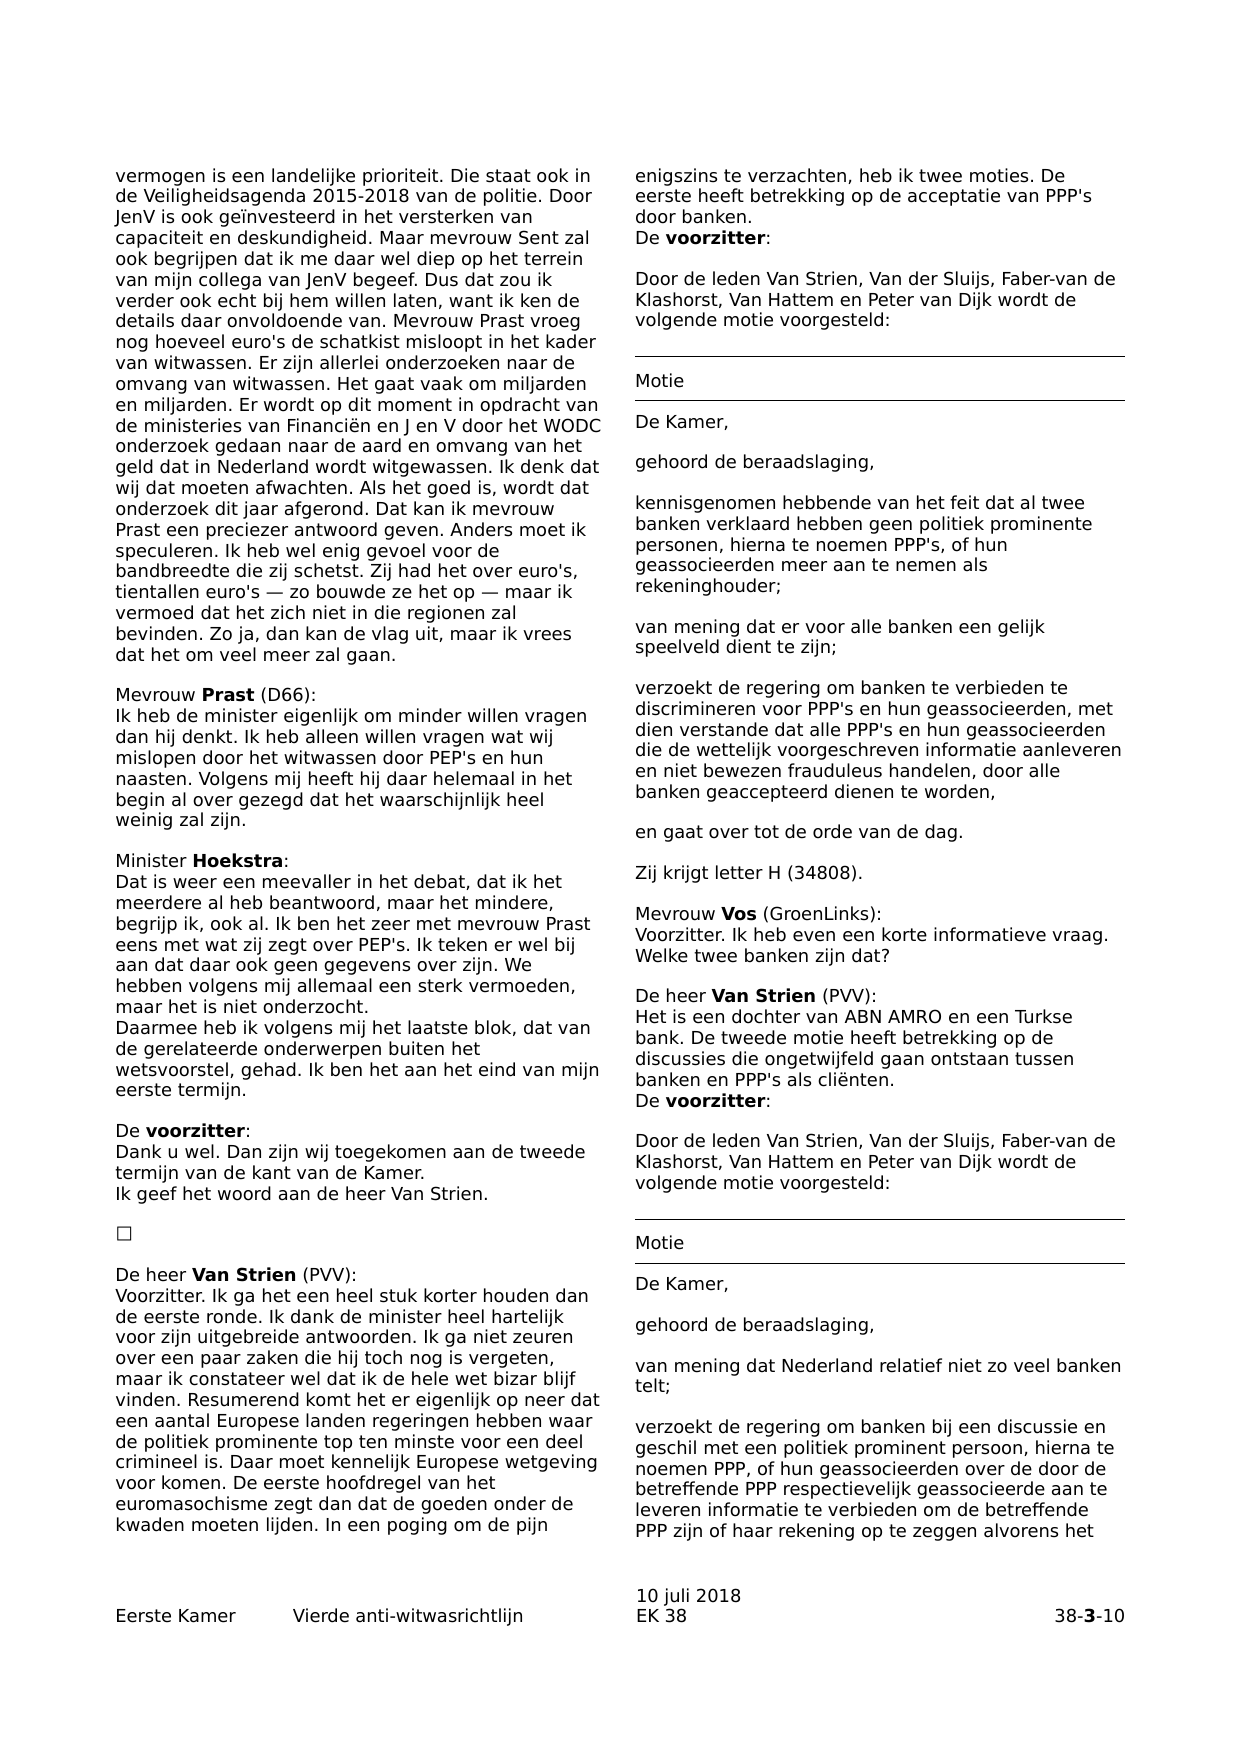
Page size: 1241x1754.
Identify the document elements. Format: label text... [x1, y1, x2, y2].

text en gaat over tot de orde van de dag. [635, 822, 1125, 843]
text De heer Van Strien (PVV): [635, 986, 1125, 1007]
text Zij krijgt letter H (34808). [635, 863, 1125, 884]
text Het is een dochter van ABN AMRO en een Turkse bank. De tweede motie heeft betrekking op de discussies die ongetwijfeld gaan ontstaan tussen banken en PPP's als cliënten. [635, 1007, 1125, 1090]
text Ik geef het woord aan de heer Van Strien. [115, 1183, 605, 1204]
text De voorzitter: [635, 1090, 1125, 1111]
text Ik heb de minister eigenlijk om minder willen vragen dan hij denkt. Ik heb alleen willen vragen wat wij mislopen door het witwassen door PEP's en hun naasten. Volgens mij heeft hij daar helemaal in het begin al over gezegd dat het waarschijnlijk heel weinig zal zijn. [115, 706, 605, 831]
text van mening dat Nederland relatief niet zo veel banken telt; [635, 1355, 1125, 1397]
text De voorzitter: [115, 1121, 605, 1142]
text gehoord de beraadslaging, [635, 1315, 1125, 1335]
text Door de leden Van Strien, Van der Sluijs, Faber-van de Klashorst, Van Hattem en Peter van Dijk wordt de volgende motie voorgesteld: [635, 1131, 1125, 1193]
text Minister Hoekstra: [115, 851, 605, 872]
text De voorzitter: [635, 228, 1125, 249]
text ⬜ [115, 1224, 605, 1245]
text Daarmee heb ik volgens mij het laatste blok, dat van de gerelateerde onderwerpen buiten het wetsvoorstel, gehad. Ik ben het aan het eind van mijn eerste termijn. [115, 1018, 605, 1101]
text De Kamer, [635, 1274, 1125, 1295]
text Dat is weer een meevaller in het debat, dat ik het meerdere al heb beantwoord, maar het mindere, begrijp ik, ook al. Ik ben het zeer met mevrouw Prast eens met wat zij zegt over PEP's. Ik teken er wel bij aan dat daar ook geen gegevens over zijn. We hebben volgens mij allemaal een sterk vermoeden, maar het is niet onderzocht. [115, 872, 605, 1018]
text Motie [635, 1233, 1125, 1254]
text verzoekt de regering om banken bij een discussie en geschil met een politiek prominent persoon, hierna te noemen PPP, of hun geassocieerden over de door de betreffende PPP respectievelijk geassocieerde aan te leveren informatie te verbieden om de betreffende PPP zijn of haar rekening op te zeggen alvorens het [635, 1417, 1125, 1541]
text enigszins te verzachten, heb ik twee moties. De eerste heeft betrekking op de acceptatie van PPP's door banken. [635, 165, 1125, 228]
text kennisgenomen hebbende van het feit dat al twee banken verklaard hebben geen politiek prominente personen, hierna te noemen PPP's, of hun geassocieerden meer aan te nemen als rekeninghouder; [635, 493, 1125, 597]
text Dank u wel. Dan zijn wij toegekomen aan de tweede termijn van de kant van de Kamer. [115, 1142, 605, 1183]
text Mevrouw Vos (GroenLinks): [635, 904, 1125, 924]
text Voorzitter. Ik ga het een heel stuk korter houden dan de eerste ronde. Ik dank de minister heel hartelijk voor zijn uitgebreide antwoorden. Ik ga niet zeuren over een paar zaken die hij toch nog is vergeten, maar ik constateer wel dat ik de hele wet bizar blijf vinden. Resumerend komt het er eigenlijk op neer dat een aantal Europese landen regeringen hebben waar de politiek prominente top ten minste voor een deel crimineel is. Daar moet kennelijk Europese wetgeving voor komen. De eerste hoofdregel van het euromasochisme zegt dan dat de goeden onder de kwaden moeten lijden. In een poging om de pijn [115, 1286, 605, 1536]
text Voorzitter. Ik heb even een korte informatieve vraag. Welke twee banken zijn dat? [635, 924, 1125, 966]
text De Kamer, [635, 411, 1125, 432]
text van mening dat er voor alle banken een gelijk speelveld dient te zijn; [635, 617, 1125, 658]
text vermogen is een landelijke prioriteit. Die staat ook in de Veiligheidsagenda 2015-2018 van de politie. Door JenV is ook geïnvesteerd in het versterken van capaciteit en deskundigheid. Maar mevrouw Sent zal ook begrijpen dat ik me daar wel diep op het terrein van mijn collega van JenV begeef. Dus dat zou ik verder ook echt bij hem willen laten, want ik ken de details daar onvoldoende van. Mevrouw Prast vroeg nog hoeveel euro's de schatkist misloopt in het kader van witwassen. Er zijn allerlei onderzoeken naar de omvang van witwassen. Het gaat vaak om miljarden en miljarden. Er wordt op dit moment in opdracht van de ministeries van Financiën en J en V door het WODC onderzoek gedaan naar de aard en omvang van het geld dat in Nederland wordt witgewassen. Ik denk dat wij dat moeten afwachten. Als het goed is, wordt dat onderzoek dit jaar afgerond. Dat kan ik mevrouw Prast een preciezer antwoord geven. Anders moet ik speculeren. Ik heb wel enig gevoel voor de bandbreedte die zij schetst. Zij had het over euro's, tientallen euro's — zo bouwde ze het op — maar ik vermoed dat het zich niet in die regionen zal bevinden. Zo ja, dan kan de vlag uit, maar ik vrees dat het om veel meer zal gaan. [115, 165, 605, 665]
text Door de leden Van Strien, Van der Sluijs, Faber-van de Klashorst, Van Hattem en Peter van Dijk wordt de volgende motie voorgesteld: [635, 269, 1125, 331]
text Mevrouw Prast (D66): [115, 685, 605, 706]
text verzoekt de regering om banken te verbieden te discrimineren voor PPP's en hun geassocieerden, met dien verstande dat alle PPP's en hun geassocieerden die de wettelijk voorgeschreven informatie aanleveren en niet bewezen frauduleus handelen, door alle banken geaccepteerd dienen te worden, [635, 678, 1125, 802]
text Motie [635, 371, 1125, 391]
text gehoord de beraadslaging, [635, 452, 1125, 473]
text De heer Van Strien (PVV): [115, 1265, 605, 1286]
